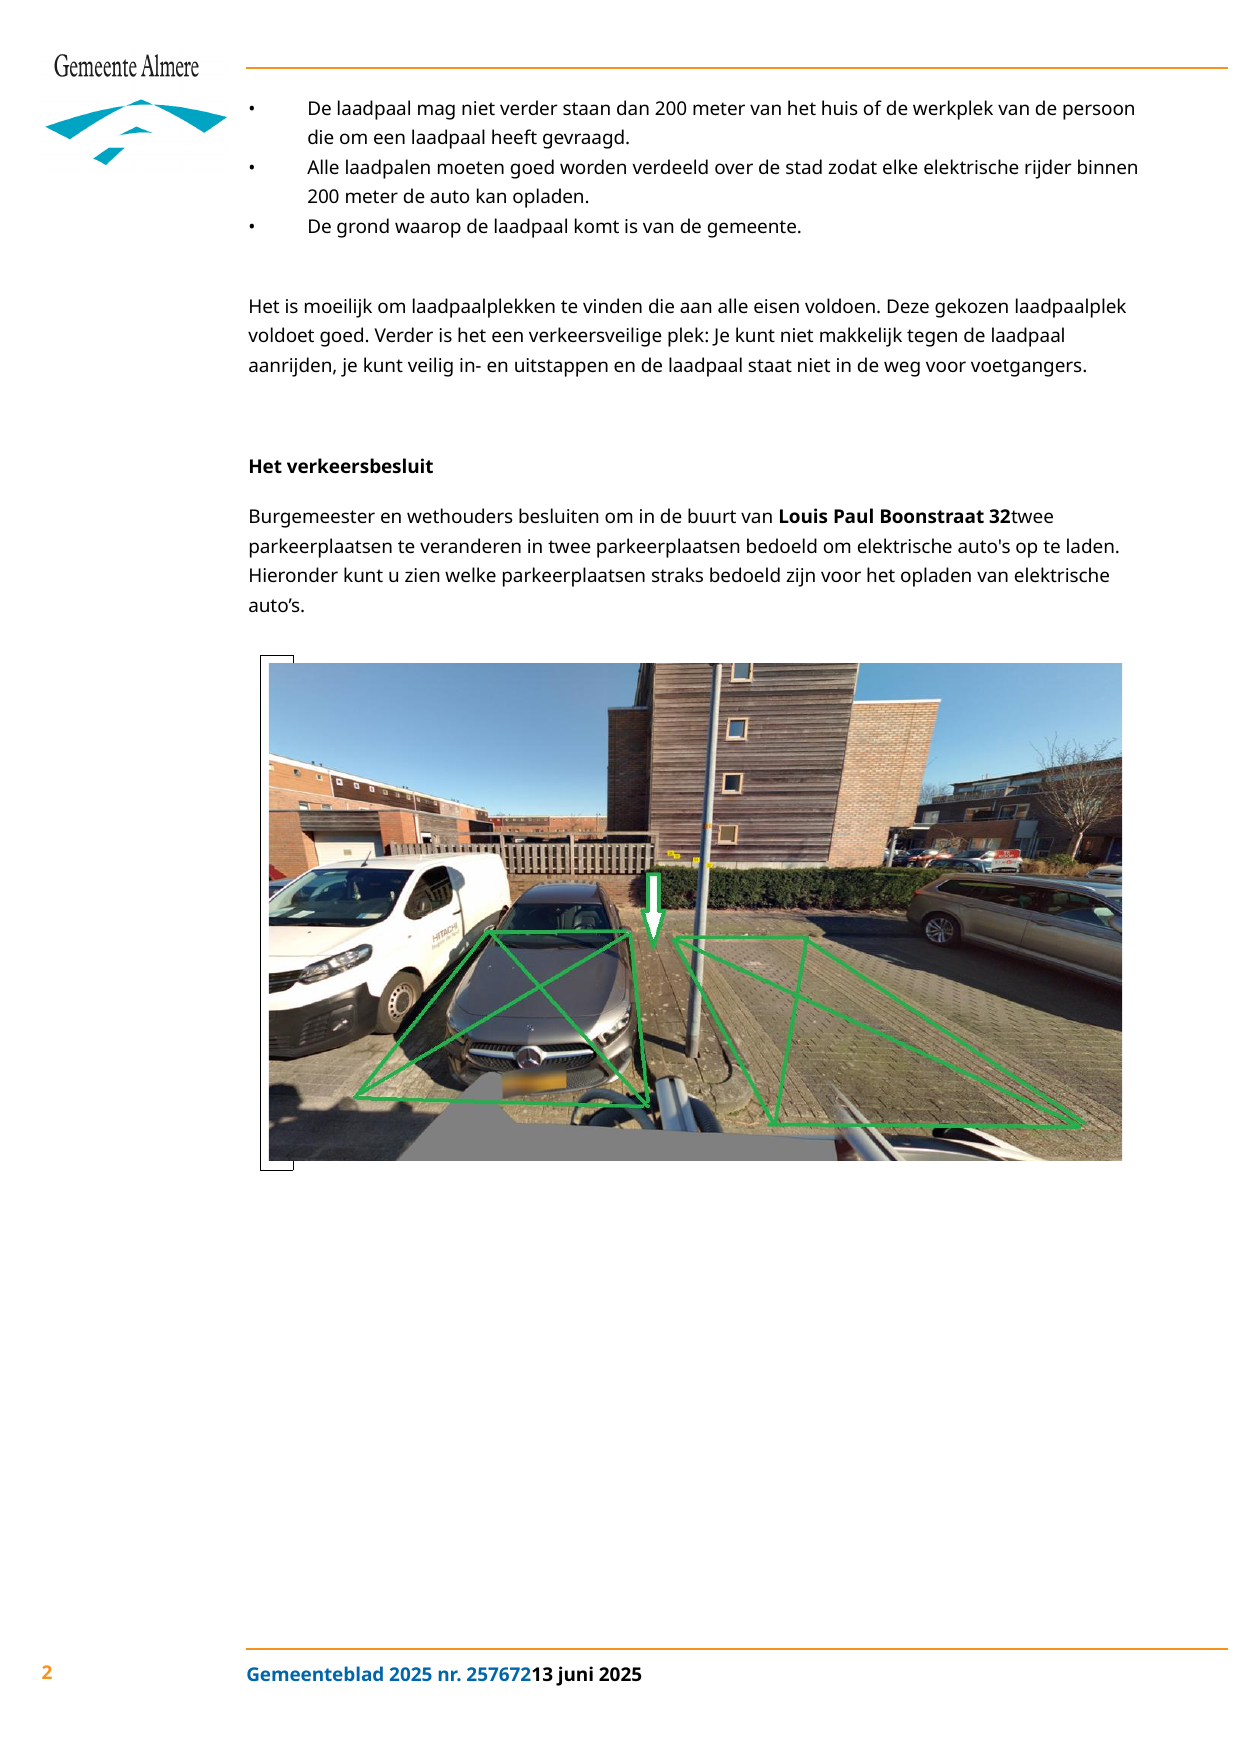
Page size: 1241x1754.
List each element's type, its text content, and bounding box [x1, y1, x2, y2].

list De laadpaal mag niet verder staan dan 200 meter van het huis of de werkplek van de persoon die om een laadpaal heeft gevraagd. [248, 95, 1152, 150]
text Burgemeester en wethouders besluiten om in de buurt van Louis Paul Boonstraat 32twee parkeerplaatsen te veranderen in twee parkeerplaatsen bedoeld om elektrische auto's op te laden. Hieronder kunt u zien welke parkeerplaatsen straks bedoeld zijn voor het opladen van elektrische auto’s. [248, 503, 1152, 618]
text Het verkeersbesluit [248, 453, 1152, 479]
text Het is moeilijk om laadpaalplekken te vinden die aan alle eisen voldoen. Deze gekozen laadpaalplek voldoet goed. Verder is het een verkeersveilige plek: Je kunt niet makkelijk tegen de laadpaal aanrijden, je kunt veilig in- en uitstappen en de laadpaal staat niet in de weg voor voetgangers. [248, 293, 1152, 378]
list Alle laadpalen moeten goed worden verdeeld over de stad zodat elke elektrische rijder binnen 200 meter de auto kan opladen. [248, 154, 1152, 209]
picture [41, 47, 231, 172]
picture [268, 663, 1123, 1161]
list De grond waarop de laadpaal komt is van de gemeente. [248, 213, 1152, 239]
